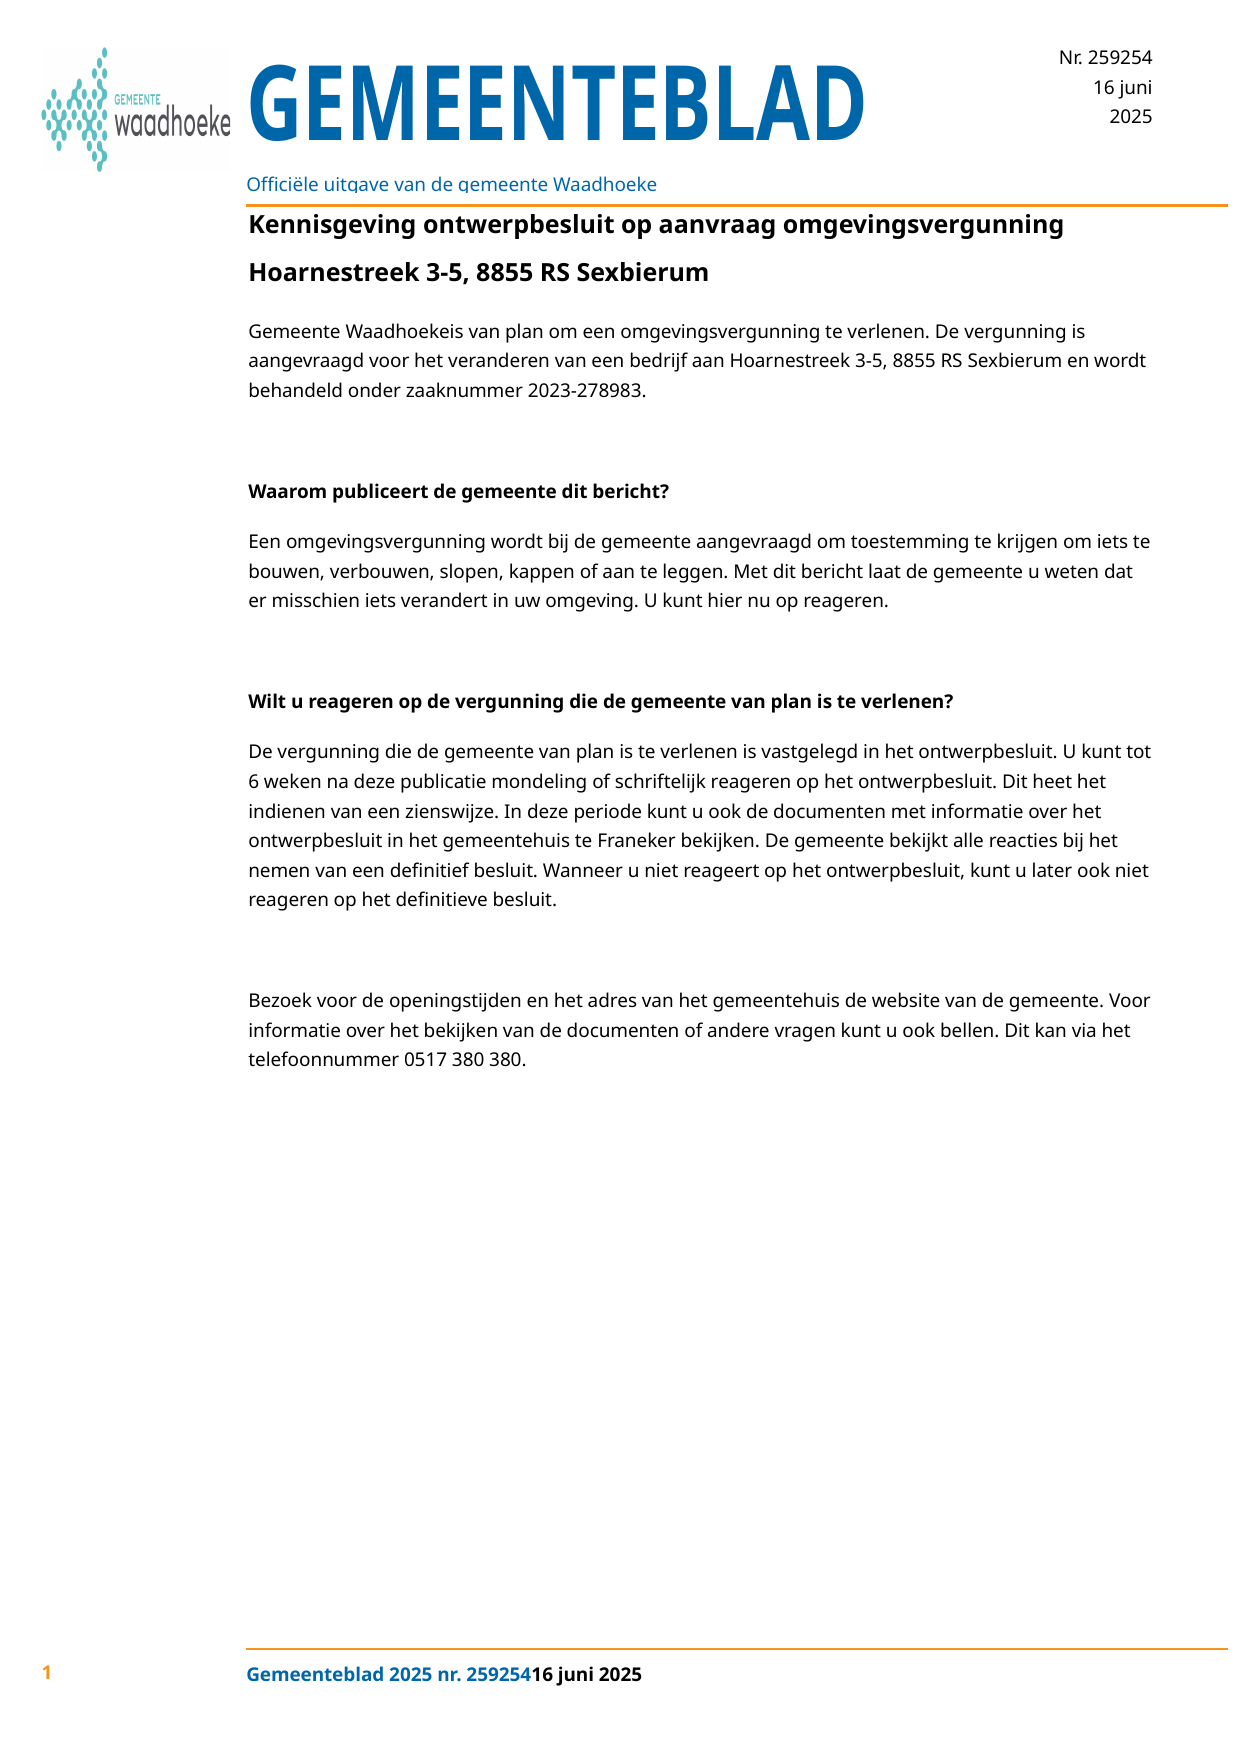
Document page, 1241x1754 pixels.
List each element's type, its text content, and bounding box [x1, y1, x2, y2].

picture [41, 47, 231, 172]
text Bezoek voor de openingstijden en het adres van het gemeentehuis de website van de gemeente. Voor informatie over het bekijken van de documenten of andere vragen kunt u ook bellen. Dit kan via het telefoonnummer 0517 380 380. [248, 987, 1152, 1072]
text Een omgevingsvergunning wordt bij de gemeente aangevraagd om toestemming te krijgen om iets te bouwen, verbouwen, slopen, kappen of aan te leggen. Met dit bericht laat de gemeente u weten dat er misschien iets verandert in uw omgeving. U kunt hier nu op reageren. [248, 528, 1152, 613]
text Wilt u reageren op de vergunning die de gemeente van plan is te verlenen? [248, 688, 1152, 714]
text Gemeente Waadhoekeis van plan om een omgevingsvergunning te verlenen. De vergunning is aangevraagd voor het veranderen van een bedrijf aan Hoarnestreek 3-5, 8855 RS Sexbierum en wordt behandeld onder zaaknummer 2023-278983. [248, 318, 1152, 403]
text De vergunning die de gemeente van plan is te verlenen is vastgelegd in het ontwerpbesluit. U kunt tot 6 weken na deze publicatie mondeling of schriftelijk reageren op het ontwerpbesluit. Dit heet het indienen van een zienswijze. In deze periode kunt u ook de documenten met informatie over het ontwerpbesluit in het gemeentehuis te Franeker bekijken. De gemeente bekijkt alle reacties bij het nemen van een definitief besluit. Wanneer u niet reageert op het ontwerpbesluit, kunt u later ook niet reageren op het definitieve besluit. [248, 739, 1152, 912]
text Kennisgeving ontwerpbesluit op aanvraag omgevingsvergunning Hoarnestreek 3-5, 8855 RS Sexbierum [248, 207, 1152, 288]
text Waarom publiceert de gemeente dit bericht? [248, 478, 1152, 504]
